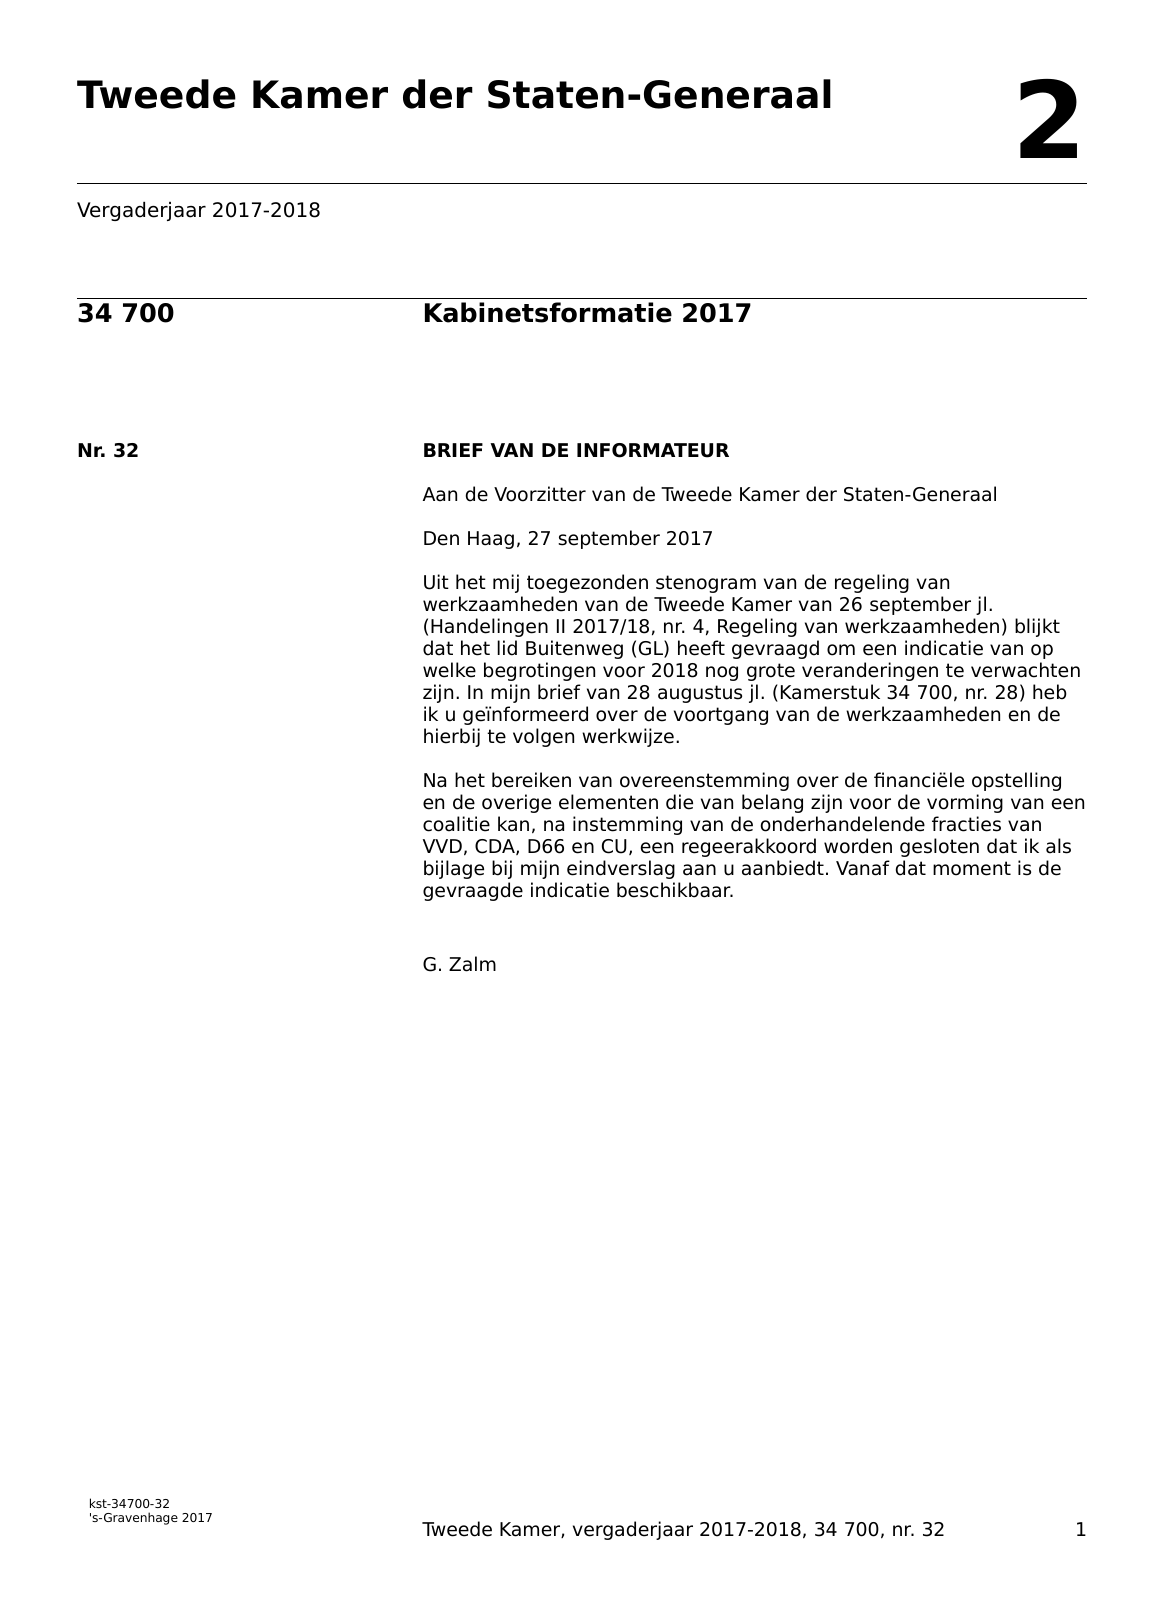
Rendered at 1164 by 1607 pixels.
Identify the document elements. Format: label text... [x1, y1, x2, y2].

text kst-34700-32 [88, 1497, 323, 1511]
subtitle 34 700 Kabinetsformatie 2017 [77, 299, 1087, 329]
table_header 2 [886, 59, 1087, 183]
text Den Haag, 27 september 2017 [422, 528, 1087, 550]
text 's-Gravenhage 2017 [88, 1511, 323, 1525]
text Na het bereiken van overeenstemming over de financiële opstelling en de overige elementen die van belang zijn voor de vorming van een coalitie kan, na instemming van de onderhandelende fracties van VVD, CDA, D66 en CU, een regeerakkoord worden gesloten dat ik als bijlage bij mijn eindverslag aan u aanbiedt. Vanaf dat moment is de gevraagde indicatie beschikbaar. [422, 770, 1087, 902]
text Uit het mij toegezonden stenogram van de regeling van werkzaamheden van de Tweede Kamer van 26 september jl. (Handelingen II 2017/18, nr. 4, Regeling van werkzaamheden) blijkt dat het lid Buitenweg (GL) heeft gevraagd om een indicatie van op welke begrotingen voor 2018 nog grote veranderingen te verwachten zijn. In mijn brief van 28 augustus jl. (Kamerstuk 34 700, nr. 28) heb ik u geïnformeerd over de voortgang van de werkzaamheden en de hierbij te volgen werkwijze. [422, 572, 1087, 748]
subtitle Nr. 32 BRIEF VAN DE INFORMATEUR [77, 440, 1087, 462]
table_header Tweede Kamer der Staten-Generaal [77, 59, 886, 183]
text G. Zalm [422, 932, 1087, 976]
table_cell Vergaderjaar 2017-2018 [77, 184, 1087, 298]
text Aan de Voorzitter van de Tweede Kamer der Staten-Generaal [422, 484, 1087, 506]
